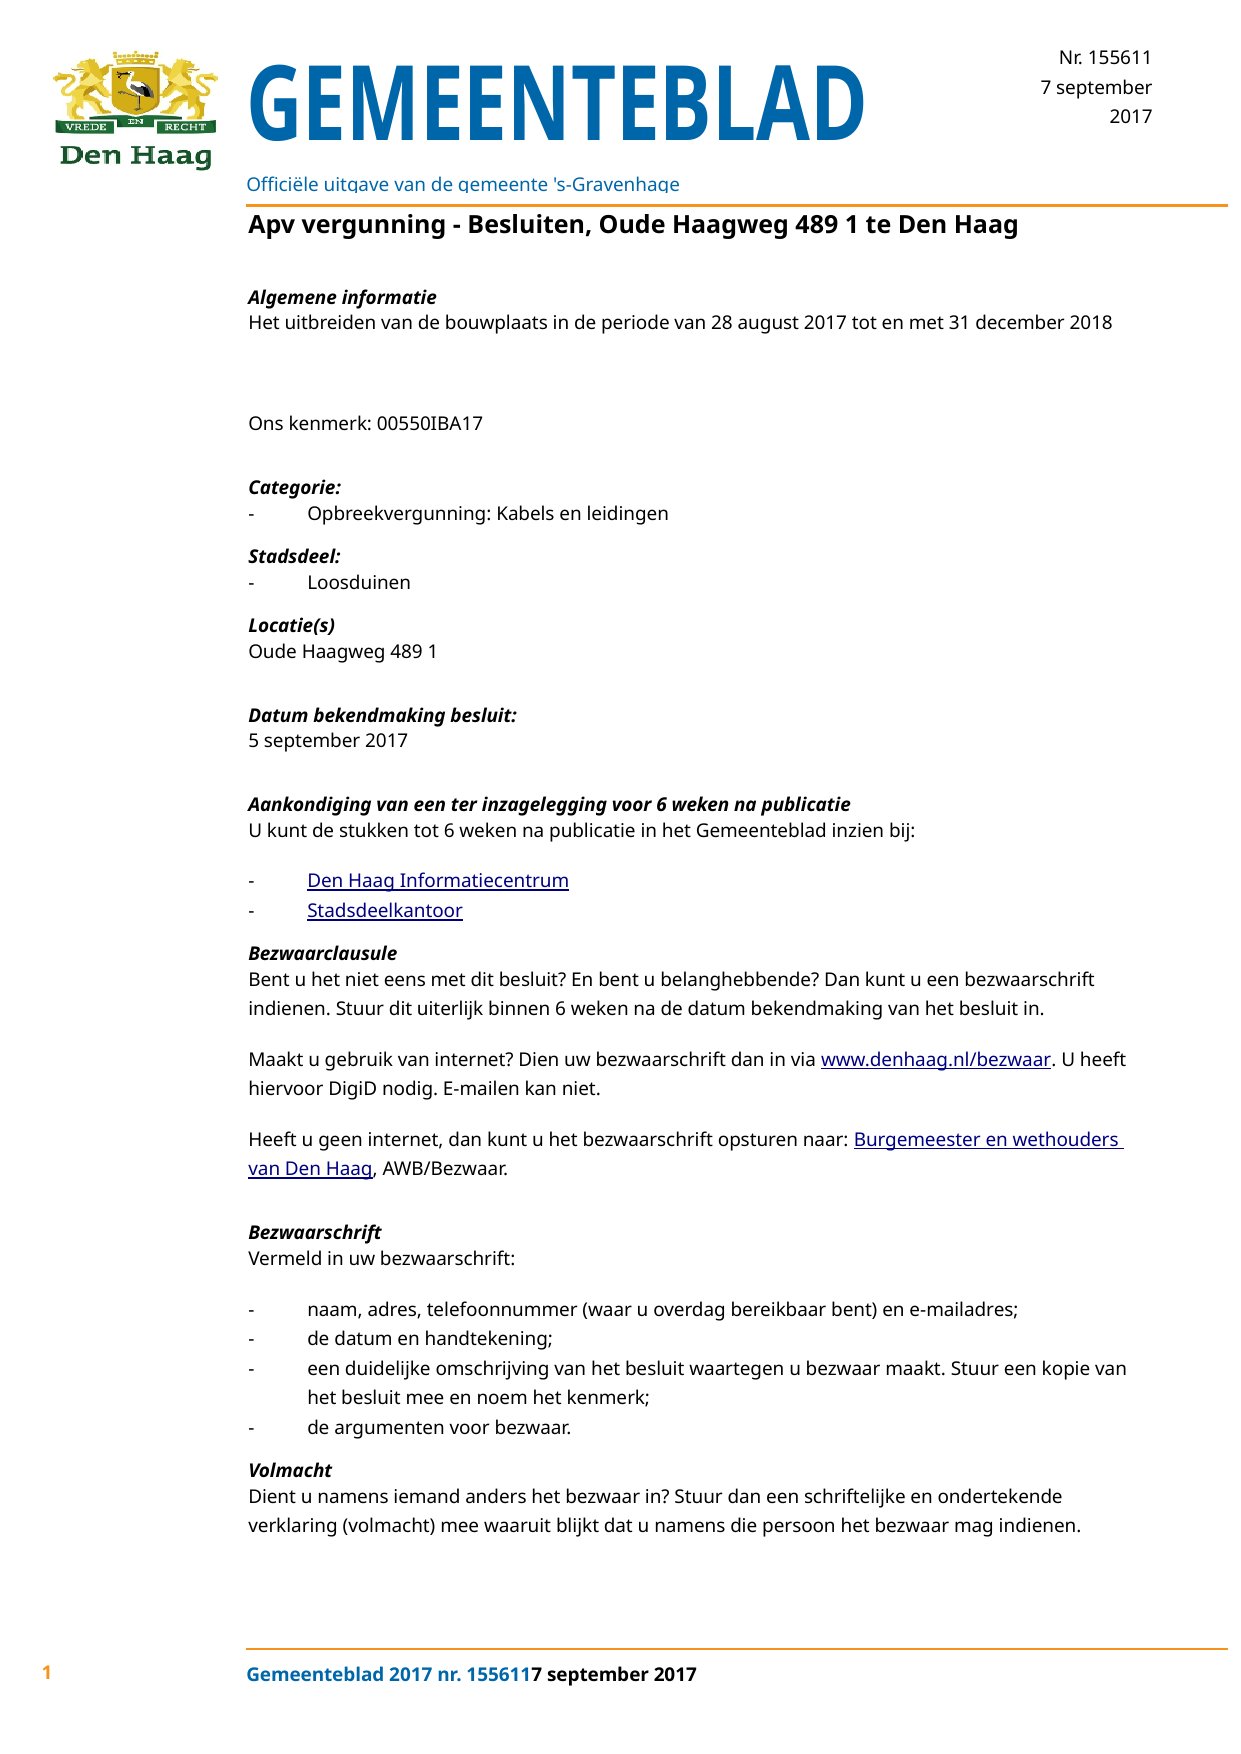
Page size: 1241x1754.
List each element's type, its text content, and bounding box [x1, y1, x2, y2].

list Loosduinen [248, 569, 1152, 595]
text Datum bekendmaking besluit: [248, 702, 1152, 727]
text Categorie: [248, 474, 1152, 500]
text Apv vergunning - Besluiten, Oude Haagweg 489 1 te Den Haag [248, 207, 1152, 241]
text Algemene informatie [248, 284, 1152, 309]
text Locatie(s) [248, 612, 1152, 638]
text Vermeld in uw bezwaarschrift: [248, 1245, 1152, 1271]
picture [41, 47, 231, 172]
text 5 september 2017 [248, 727, 1152, 753]
text Oude Haagweg 489 1 [248, 638, 1152, 663]
text Ons kenmerk: 00550IBA17 [248, 410, 1152, 436]
text U kunt de stukken tot 6 weken na publicatie in het Gemeenteblad inzien bij: [248, 817, 1152, 843]
list naam, adres, telefoonnummer (waar u overdag bereikbaar bent) en e-mailadres; [248, 1296, 1152, 1321]
text Volmacht [248, 1457, 1152, 1483]
list een duidelijke omschrijving van het besluit waartegen u bezwaar maakt. Stuur een kopie van het besluit mee en noem het kenmerk; [248, 1355, 1152, 1410]
list Den Haag Informatiecentrum [248, 868, 1152, 893]
text Het uitbreiden van de bouwplaats in de periode van 28 august 2017 tot en met 31 december 2018 [248, 309, 1152, 335]
text Bent u het niet eens met dit besluit? En bent u belanghebbende? Dan kunt u een bezwaarschrift indienen. Stuur dit uiterlijk binnen 6 weken na de datum bekendmaking van het besluit in. [248, 966, 1152, 1021]
text Aankondiging van een ter inzagelegging voor 6 weken na publicatie [248, 791, 1152, 817]
text Stadsdeel: [248, 543, 1152, 569]
list de datum en handtekening; [248, 1325, 1152, 1351]
text Bezwaarclausule [248, 940, 1152, 966]
text Dient u namens iemand anders het bezwaar in? Stuur dan een schriftelijke en ondertekende verklaring (volmacht) mee waaruit blijkt dat u namens die persoon het bezwaar mag indienen. [248, 1483, 1152, 1538]
list Opbreekvergunning: Kabels en leidingen [248, 500, 1152, 526]
text Maakt u gebruik van internet? Dien uw bezwaarschrift dan in via www.denhaag.nl/bezwaar. U heeft hiervoor DigiD nodig. E-mailen kan niet. [248, 1046, 1152, 1101]
text Heeft u geen internet, dan kunt u het bezwaarschrift opsturen naar: Burgemeester en wethouders van Den Haag, AWB/Bezwaar. [248, 1126, 1152, 1181]
list Stadsdeelkantoor [248, 897, 1152, 923]
text Bezwaarschrift [248, 1219, 1152, 1245]
list de argumenten voor bezwaar. [248, 1414, 1152, 1440]
